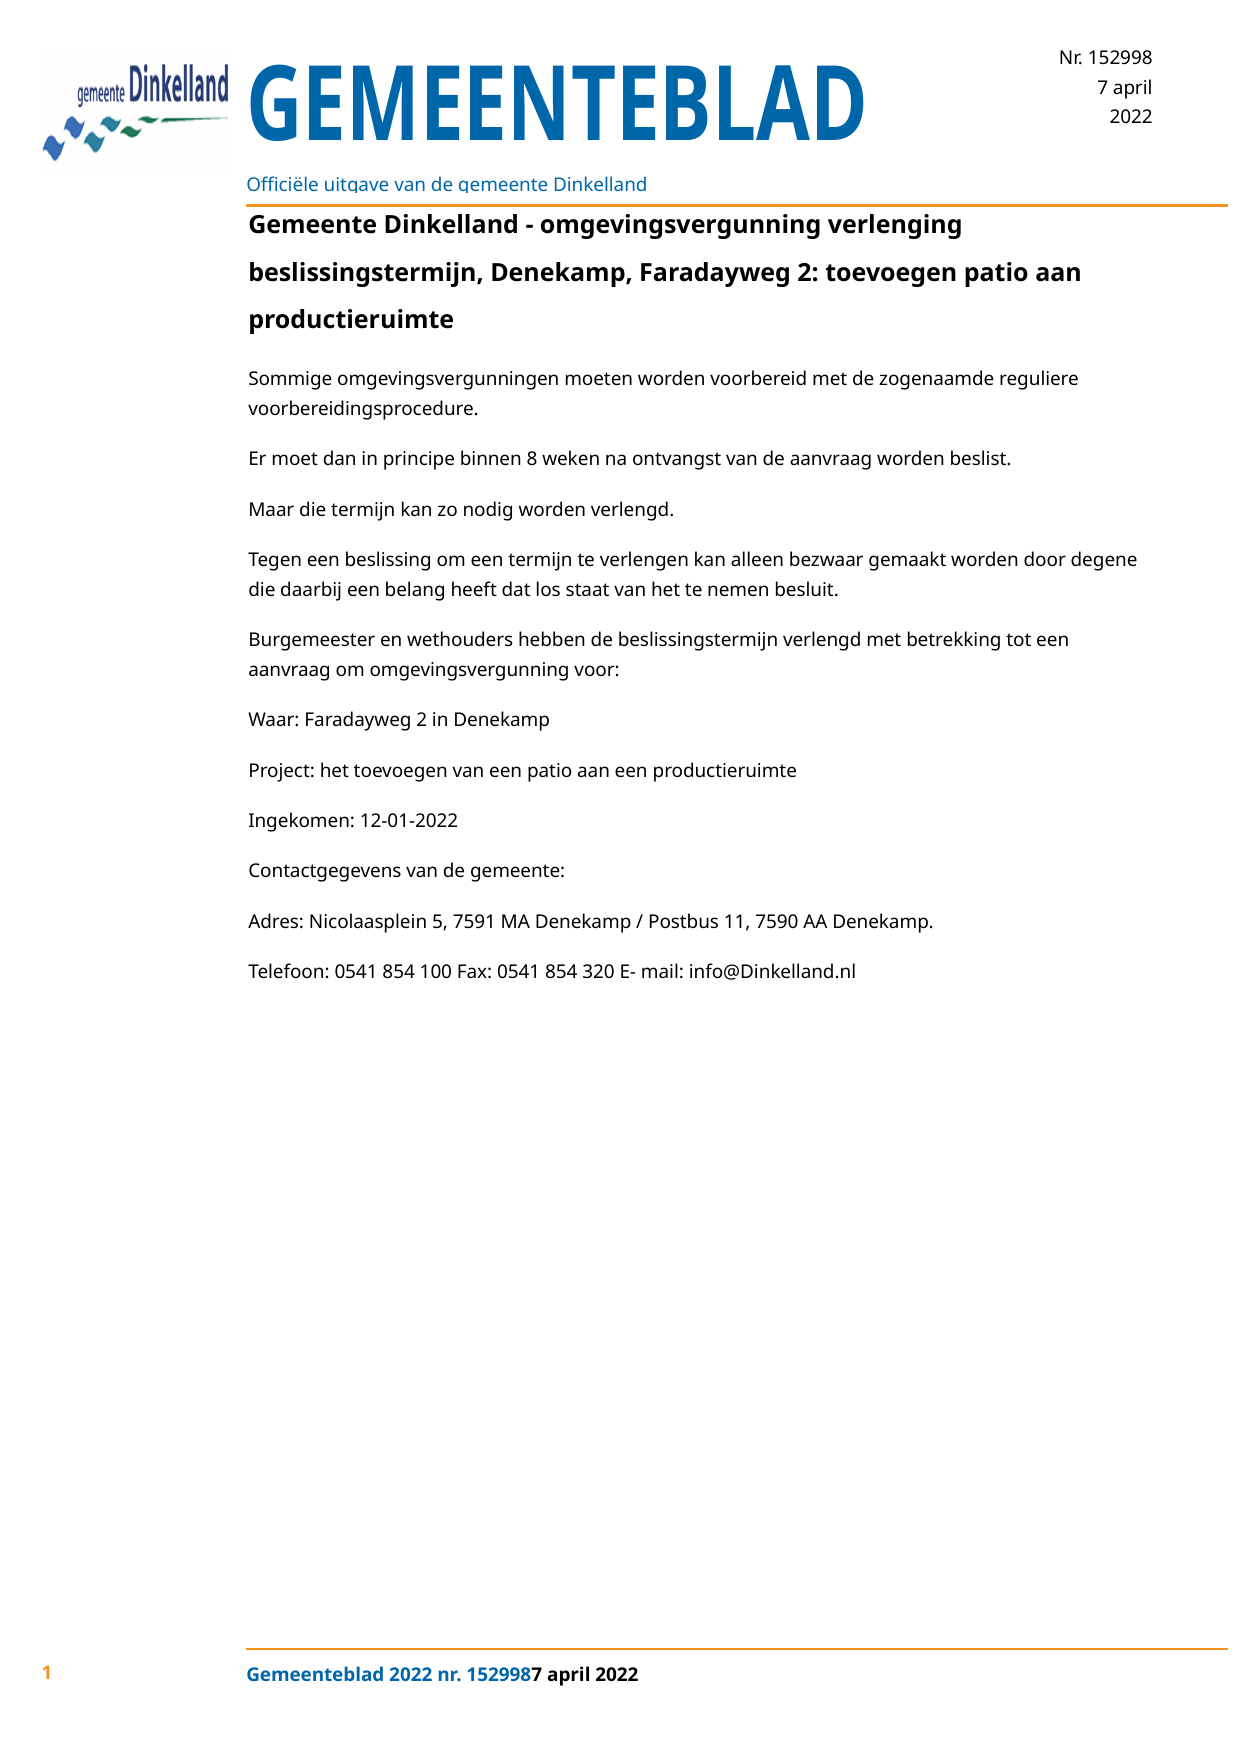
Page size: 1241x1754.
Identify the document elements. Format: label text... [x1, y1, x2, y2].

text Er moet dan in principe binnen 8 weken na ontvangst van de aanvraag worden beslist. [248, 446, 1152, 471]
text Burgemeester en wethouders hebben de beslissingstermijn verlengd met betrekking tot een aanvraag om omgevingsvergunning voor: [248, 626, 1152, 682]
text Gemeente Dinkelland - omgevingsvergunning verlenging beslissingstermijn, Denekamp, Faradayweg 2: toevoegen patio aan productieruimte [248, 207, 1152, 336]
text Ingekomen: 12-01-2022 [248, 807, 1152, 833]
text Adres: Nicolaasplein 5, 7591 MA Denekamp / Postbus 11, 7590 AA Denekamp. [248, 908, 1152, 934]
picture [41, 47, 231, 172]
text Project: het toevoegen van een patio aan een productieruimte [248, 757, 1152, 782]
text Contactgegevens van de gemeente: [248, 858, 1152, 883]
text Tegen een beslissing om een termijn te verlengen kan alleen bezwaar gemaakt worden door degene die daarbij een belang heeft dat los staat van het te nemen besluit. [248, 546, 1152, 602]
text Telefoon: 0541 854 100 Fax: 0541 854 320 E- mail: info@Dinkelland.nl [248, 958, 1152, 984]
text Sommige omgevingsvergunningen moeten worden voorbereid met de zogenaamde reguliere voorbereidingsprocedure. [248, 366, 1152, 421]
text Waar: Faradayweg 2 in Denekamp [248, 706, 1152, 732]
text Maar die termijn kan zo nodig worden verlengd. [248, 496, 1152, 522]
